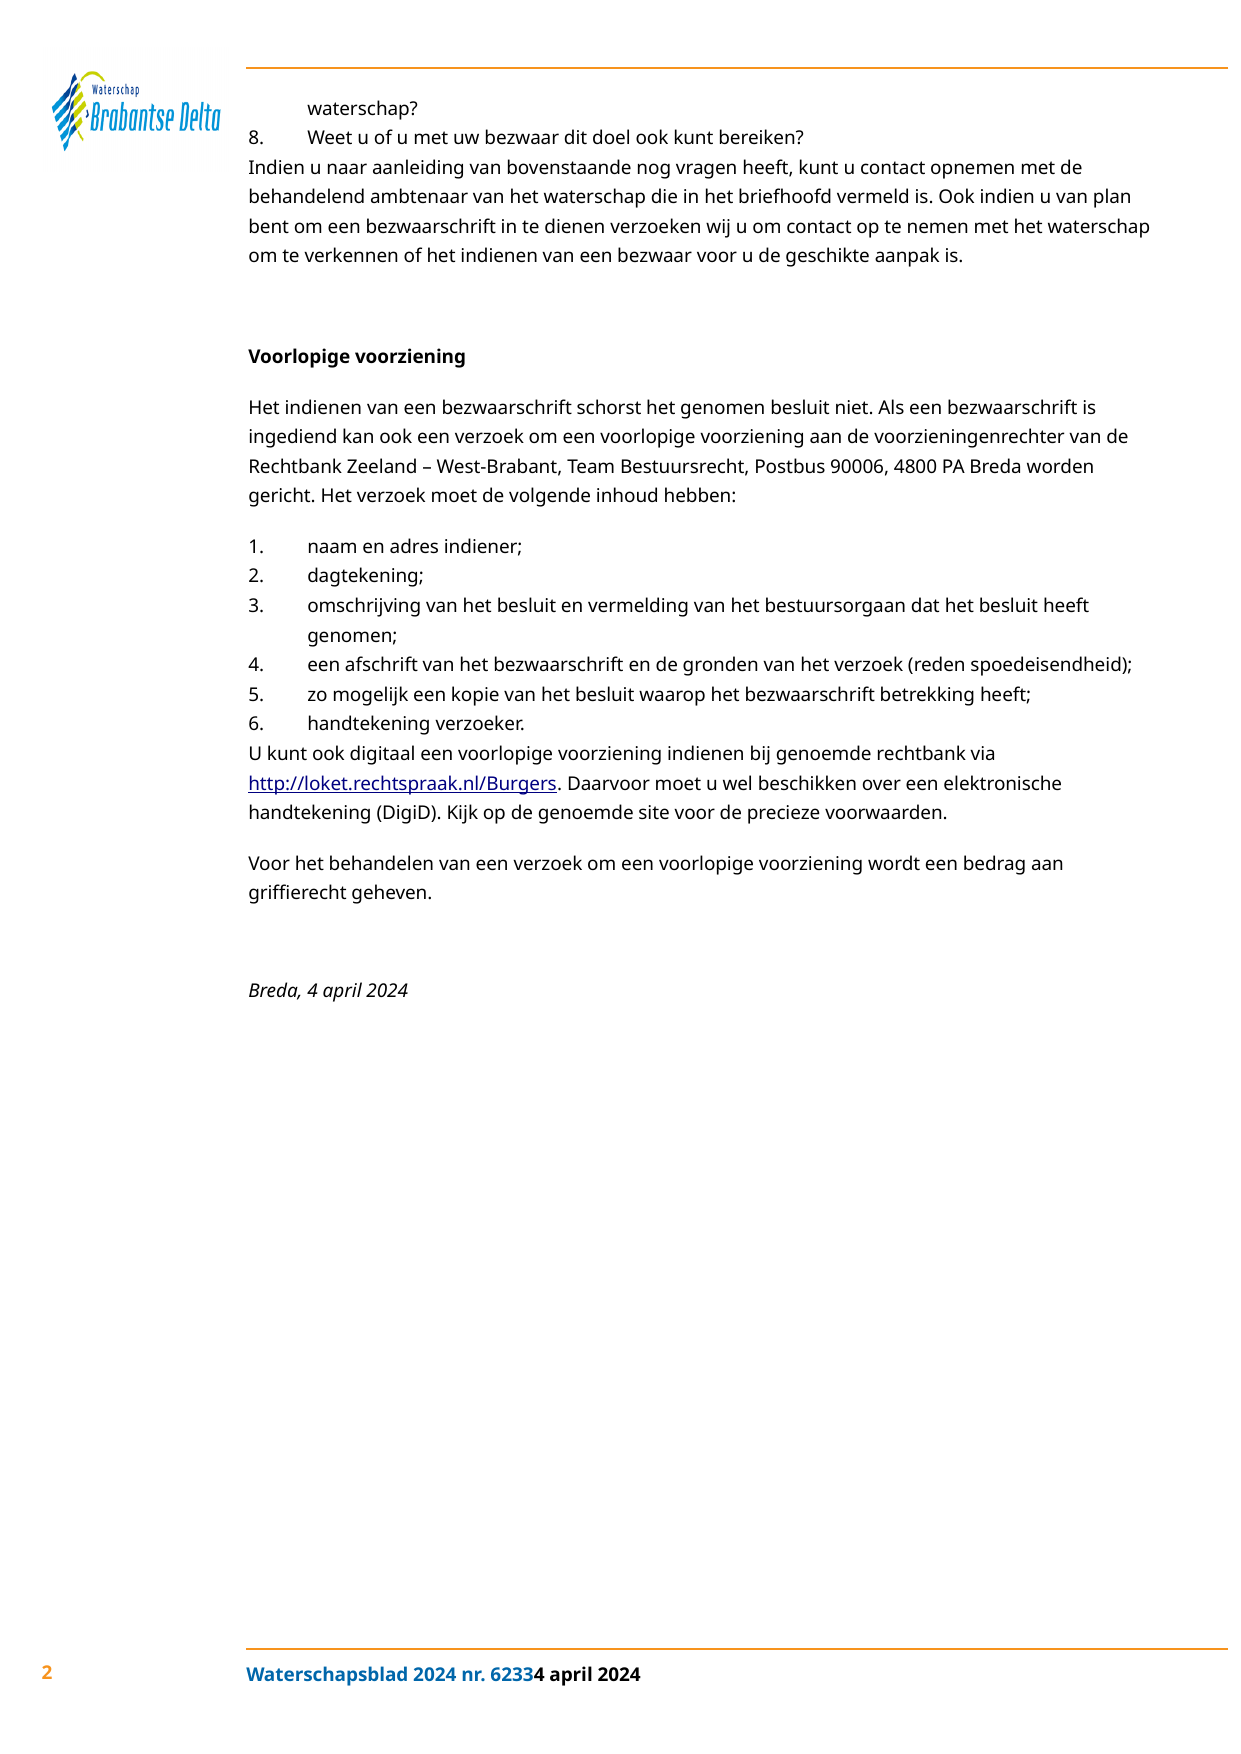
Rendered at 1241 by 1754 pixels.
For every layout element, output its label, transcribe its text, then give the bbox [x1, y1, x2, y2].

text Indien u naar aanleiding van bovenstaande nog vragen heeft, kunt u contact opnemen met de behandelend ambtenaar van het waterschap die in het briefhoofd vermeld is. Ook indien u van plan bent om een bezwaarschrift in te dienen verzoeken wij u om contact op te nemen met het waterschap om te verkennen of het indienen van een bezwaar voor u de geschikte aanpak is. [248, 154, 1152, 268]
list waterschap? [248, 95, 1152, 121]
list dagtekening; [248, 563, 1152, 588]
text Breda, 4 april 2024 [248, 978, 1152, 1003]
list omschrijving van het besluit en vermelding van het bestuursorgaan dat het besluit heeft genomen; [248, 592, 1152, 648]
list handtekening verzoeker. [248, 711, 1152, 736]
list Weet u of u met uw bezwaar dit doel ook kunt bereiken? [248, 124, 1152, 150]
list een afschrift van het bezwaarschrift en de gronden van het verzoek (reden spoedeisendheid); [248, 651, 1152, 677]
list naam en adres indiener; [248, 533, 1152, 559]
text Het indienen van een bezwaarschrift schorst het genomen besluit niet. Als een bezwaarschrift is ingediend kan ook een verzoek om een voorlopige voorziening aan de voorzieningenrechter van de Rechtbank Zeeland – West-Brabant, Team Bestuursrecht, Postbus 90006, 4800 PA Breda worden gericht. Het verzoek moet de volgende inhoud hebben: [248, 394, 1152, 508]
picture [41, 47, 231, 172]
text Voor het behandelen van een verzoek om een voorlopige voorziening wordt een bedrag aan griffierecht geheven. [248, 850, 1152, 905]
list zo mogelijk een kopie van het besluit waarop het bezwaarschrift betrekking heeft; [248, 681, 1152, 707]
text U kunt ook digitaal een voorlopige voorziening indienen bij genoemde rechtbank via http://loket.rechtspraak.nl/Burgers. Daarvoor moet u wel beschikken over een elektronische handtekening (DigiD). Kijk op de genoemde site voor de precieze voorwaarden. [248, 740, 1152, 825]
text Voorlopige voorziening [248, 343, 1152, 369]
